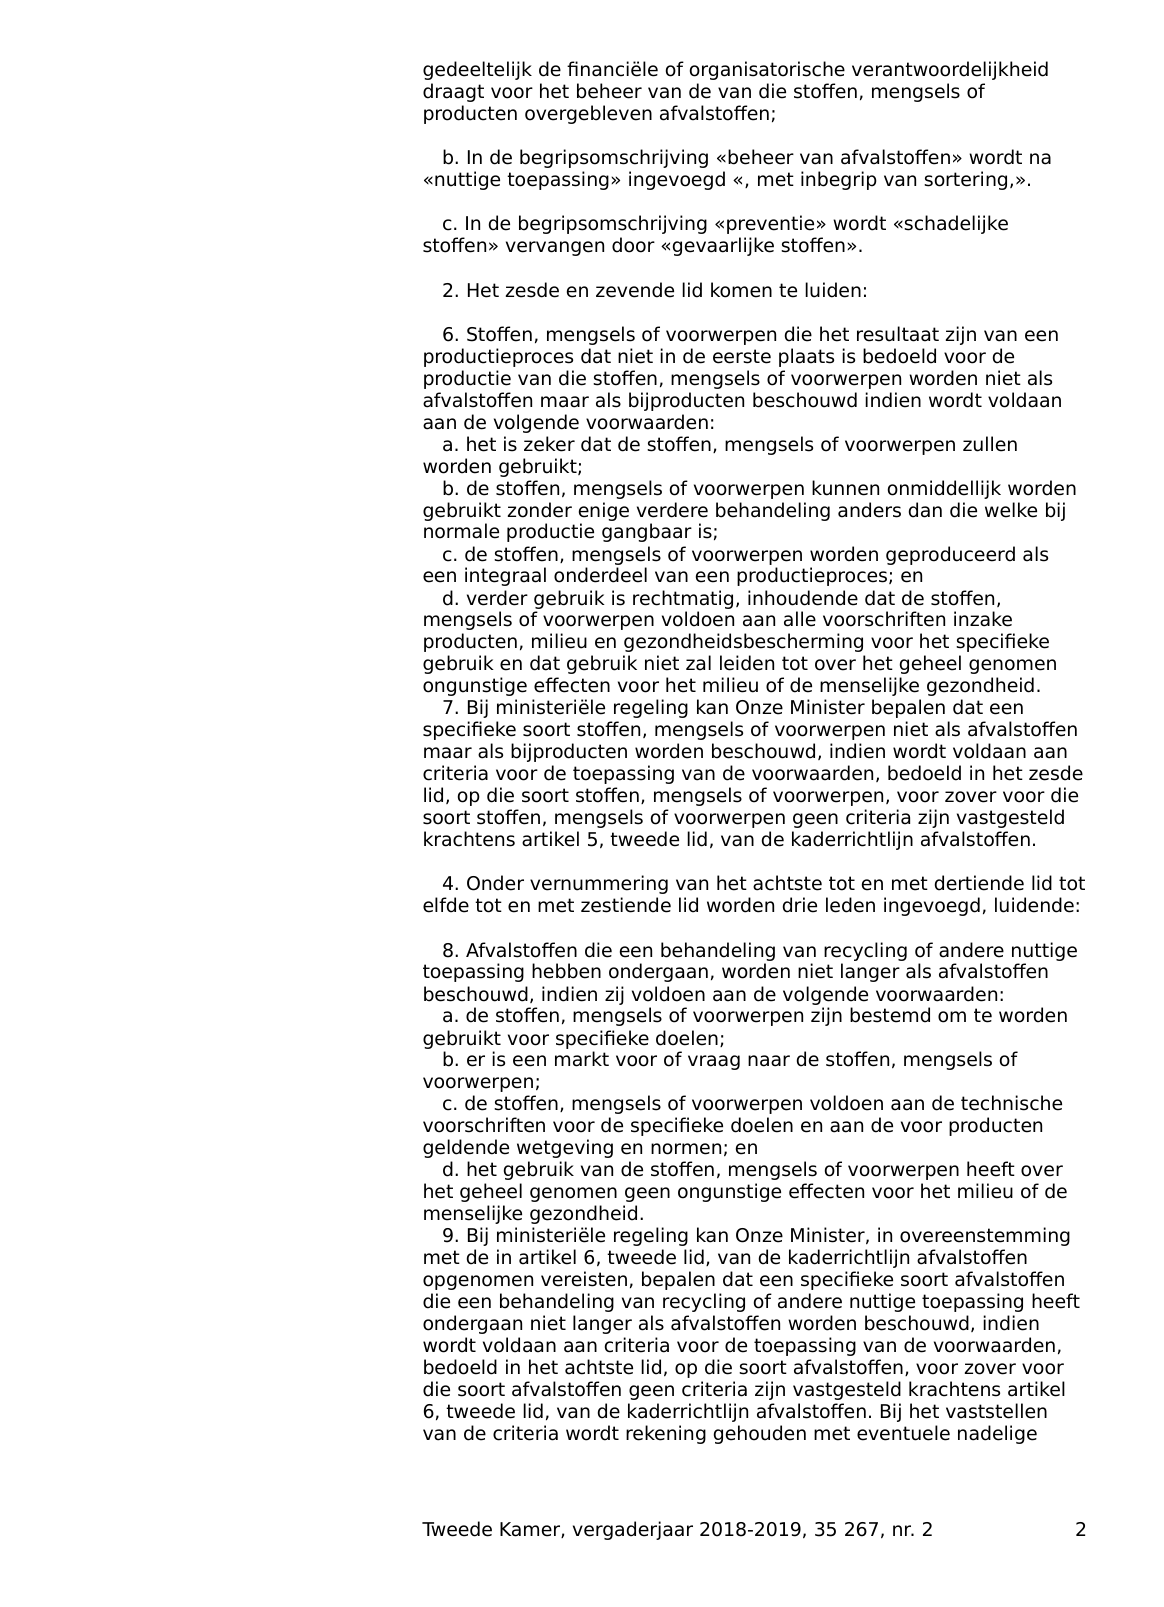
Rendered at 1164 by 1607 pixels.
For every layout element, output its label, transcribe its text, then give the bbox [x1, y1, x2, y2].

text c. de stoffen, mengsels of voorwerpen voldoen aan de technische voorschriften voor de specifieke doelen en aan de voor producten geldende wetgeving en normen; en [422, 1093, 1087, 1159]
text d. verder gebruik is rechtmatig, inhoudende dat de stoffen, mengsels of voorwerpen voldoen aan alle voorschriften inzake producten, milieu en gezondheidsbescherming voor het specifieke gebruik en dat gebruik niet zal leiden tot over het geheel genomen ongunstige effecten voor het milieu of de menselijke gezondheid. [422, 587, 1087, 697]
text 2. Het zesde en zevende lid komen te luiden: [422, 279, 1087, 301]
text c. de stoffen, mengsels of voorwerpen worden geproduceerd als een integraal onderdeel van een productieproces; en [422, 543, 1087, 587]
text b. de stoffen, mengsels of voorwerpen kunnen onmiddellijk worden gebruikt zonder enige verdere behandeling anders dan die welke bij normale productie gangbaar is; [422, 477, 1087, 543]
text 4. Onder vernummering van het achtste tot en met dertiende lid tot elfde tot en met zestiende lid worden drie leden ingevoegd, luidende: [422, 873, 1087, 917]
text 7. Bij ministeriële regeling kan Onze Minister bepalen dat een specifieke soort stoffen, mengsels of voorwerpen niet als afvalstoffen maar als bijproducten worden beschouwd, indien wordt voldaan aan criteria voor de toepassing van de voorwaarden, bedoeld in het zesde lid, op die soort stoffen, mengsels of voorwerpen, voor zover voor die soort stoffen, mengsels of voorwerpen geen criteria zijn vastgesteld krachtens artikel 5, tweede lid, van de kaderrichtlijn afvalstoffen. [422, 697, 1087, 851]
text c. In de begripsomschrijving «preventie» wordt «schadelijke stoffen» vervangen door «gevaarlijke stoffen». [422, 213, 1087, 257]
text b. er is een markt voor of vraag naar de stoffen, mengsels of voorwerpen; [422, 1049, 1087, 1093]
text a. de stoffen, mengsels of voorwerpen zijn bestemd om te worden gebruikt voor specifieke doelen; [422, 1005, 1087, 1049]
text 6. Stoffen, mengsels of voorwerpen die het resultaat zijn van een productieproces dat niet in de eerste plaats is bedoeld voor de productie van die stoffen, mengsels of voorwerpen worden niet als afvalstoffen maar als bijproducten beschouwd indien wordt voldaan aan de volgende voorwaarden: [422, 324, 1087, 433]
text d. het gebruik van de stoffen, mengsels of voorwerpen heeft over het geheel genomen geen ongunstige effecten voor het milieu of de menselijke gezondheid. [422, 1159, 1087, 1225]
text b. In de begripsomschrijving «beheer van afvalstoffen» wordt na «nuttige toepassing» ingevoegd «, met inbegrip van sortering,». [422, 147, 1087, 191]
text 8. Afvalstoffen die een behandeling van recycling of andere nuttige toepassing hebben ondergaan, worden niet langer als afvalstoffen beschouwd, indien zij voldoen aan de volgende voorwaarden: [422, 939, 1087, 1005]
text 9. Bij ministeriële regeling kan Onze Minister, in overeenstemming met de in artikel 6, tweede lid, van de kaderrichtlijn afvalstoffen opgenomen vereisten, bepalen dat een specifieke soort afvalstoffen die een behandeling van recycling of andere nuttige toepassing heeft ondergaan niet langer als afvalstoffen worden beschouwd, indien wordt voldaan aan criteria voor de toepassing van de voorwaarden, bedoeld in het achtste lid, op die soort afvalstoffen, voor zover voor die soort afvalstoffen geen criteria zijn vastgesteld krachtens artikel 6, tweede lid, van de kaderrichtlijn afvalstoffen. Bij het vaststellen van de criteria wordt rekening gehouden met eventuele nadelige [422, 1225, 1087, 1445]
text a. het is zeker dat de stoffen, mengsels of voorwerpen zullen worden gebruikt; [422, 433, 1087, 477]
text gedeeltelijk de financiële of organisatorische verantwoordelijkheid draagt voor het beheer van de van die stoffen, mengsels of producten overgebleven afvalstoffen; [422, 59, 1087, 125]
